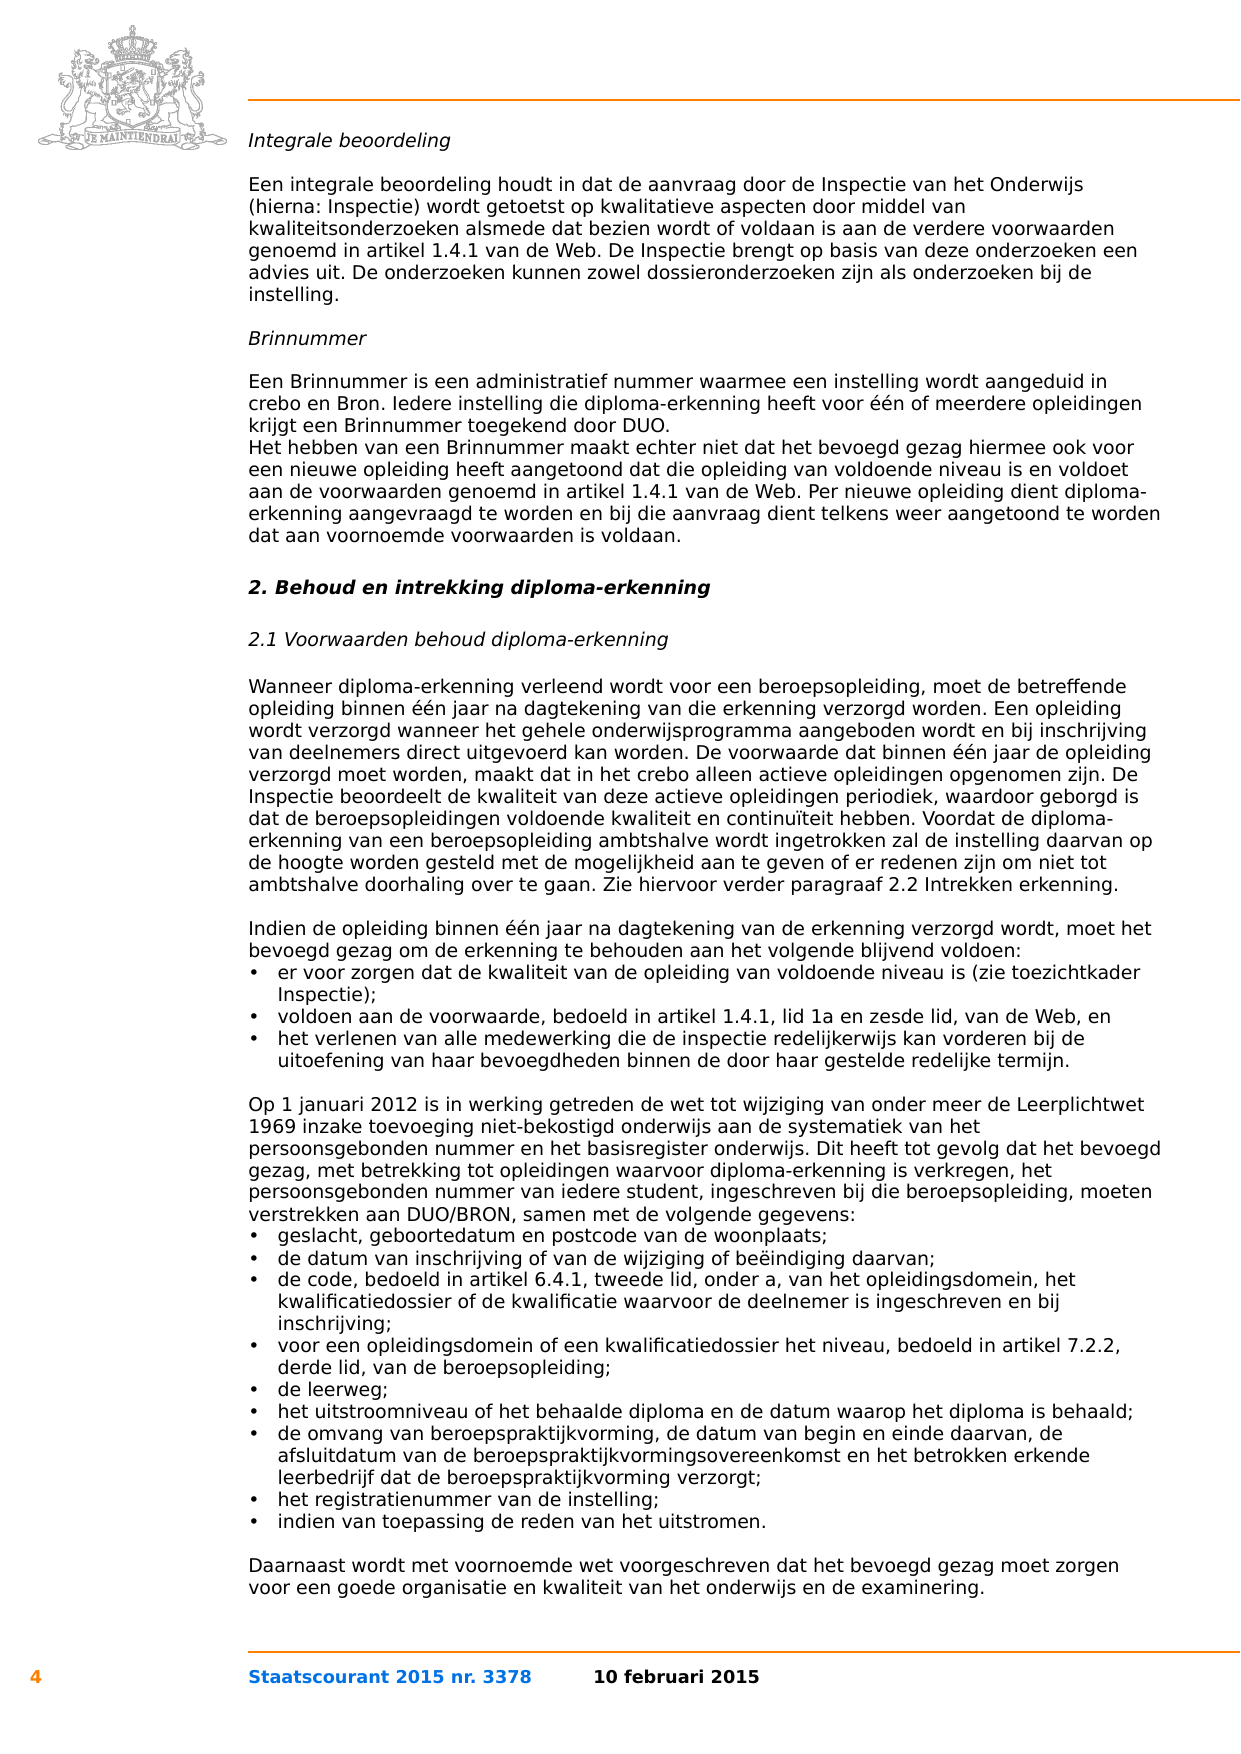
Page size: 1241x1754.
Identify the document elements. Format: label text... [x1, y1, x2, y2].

text Op 1 januari 2012 is in werking getreden de wet tot wijziging van onder meer de Leerplichtwet 1969 inzake toevoeging niet-bekostigd onderwijs aan de systematiek van het persoonsgebonden nummer en het basisregister onderwijs. Dit heeft tot gevolg dat het bevoegd gezag, met betrekking tot opleidingen waarvoor diploma-erkenning is verkregen, het persoonsgebonden nummer van iedere student, ingeschreven bij die beroepsopleiding, moeten verstrekken aan DUO/BRON, samen met de volgende gegevens: [248, 1093, 1163, 1225]
text Indien de opleiding binnen één jaar na dagtekening van de erkenning verzorgd wordt, moet het bevoegd gezag om de erkenning te behouden aan het volgende blijvend voldoen: [248, 918, 1163, 962]
text • het registratienummer van de instelling; [248, 1489, 1163, 1511]
text Wanneer diploma-erkenning verleend wordt voor een beroepsopleiding, moet de betreffende opleiding binnen één jaar na dagtekening van die erkenning verzorgd worden. Een opleiding wordt verzorgd wanneer het gehele onderwijsprogramma aangeboden wordt en bij inschrijving van deelnemers direct uitgevoerd kan worden. De voorwaarde dat binnen één jaar de opleiding verzorgd moet worden, maakt dat in het crebo alleen actieve opleidingen opgenomen zijn. De Inspectie beoordeelt de kwaliteit van deze actieve opleidingen periodiek, waardoor geborgd is dat de beroepsopleidingen voldoende kwaliteit en continuïteit hebben. Voordat de diploma-erkenning van een beroepsopleiding ambtshalve wordt ingetrokken zal de instelling daarvan op de hoogte worden gesteld met de mogelijkheid aan te geven of er redenen zijn om niet tot ambtshalve doorhaling over te gaan. Zie hiervoor verder paragraaf 2.2 Intrekken erkenning. [248, 676, 1163, 896]
text • geslacht, geboortedatum en postcode van de woonplaats; [248, 1225, 1163, 1247]
text Een integrale beoordeling houdt in dat de aanvraag door de Inspectie van het Onderwijs (hierna: Inspectie) wordt getoetst op kwalitatieve aspecten door middel van kwaliteitsonderzoeken alsmede dat bezien wordt of voldaan is aan de verdere voorwaarden genoemd in artikel 1.4.1 van de Web. De Inspectie brengt op basis van deze onderzoeken een advies uit. De onderzoeken kunnen zowel dossieronderzoeken zijn als onderzoeken bij de instelling. [248, 174, 1163, 306]
subtitle 2.1 Voorwaarden behoud diploma-erkenning [248, 629, 1163, 651]
picture [38, 25, 227, 150]
text Daarnaast wordt met voornoemde wet voorgeschreven dat het bevoegd gezag moet zorgen voor een goede organisatie en kwaliteit van het onderwijs en de examinering. [248, 1555, 1163, 1599]
subtitle 2. Behoud en intrekking diploma-erkenning [248, 577, 1163, 599]
text • de datum van inschrijving of van de wijziging of beëindiging daarvan; [248, 1247, 1163, 1269]
text • voor een opleidingsdomein of een kwalificatiedossier het niveau, bedoeld in artikel 7.2.2, derde lid, van de beroepsopleiding; [248, 1335, 1163, 1379]
text • het uitstroomniveau of het behaalde diploma en de datum waarop het diploma is behaald; [248, 1401, 1163, 1423]
text • het verlenen van alle medewerking die de inspectie redelijkerwijs kan vorderen bij de uitoefening van haar bevoegdheden binnen de door haar gestelde redelijke termijn. [248, 1028, 1163, 1072]
text • de leerweg; [248, 1379, 1163, 1401]
subtitle Brinnummer [248, 327, 1163, 349]
text • de code, bedoeld in artikel 6.4.1, tweede lid, onder a, van het opleidingsdomein, het kwalificatiedossier of de kwalificatie waarvoor de deelnemer is ingeschreven en bij inschrijving; [248, 1269, 1163, 1335]
text • de omvang van beroepspraktijkvorming, de datum van begin en einde daarvan, de afsluitdatum van de beroepspraktijkvormingsovereenkomst en het betrokken erkende leerbedrijf dat de beroepspraktijkvorming verzorgt; [248, 1423, 1163, 1489]
text • indien van toepassing de reden van het uitstromen. [248, 1511, 1163, 1533]
text Het hebben van een Brinnummer maakt echter niet dat het bevoegd gezag hiermee ook voor een nieuwe opleiding heeft aangetoond dat die opleiding van voldoende niveau is en voldoet aan de voorwaarden genoemd in artikel 1.4.1 van de Web. Per nieuwe opleiding dient diploma-erkenning aangevraagd te worden en bij die aanvraag dient telkens weer aangetoond te worden dat aan voornoemde voorwaarden is voldaan. [248, 437, 1163, 547]
text Een Brinnummer is een administratief nummer waarmee een instelling wordt aangeduid in crebo en Bron. Iedere instelling die diploma-erkenning heeft voor één of meerdere opleidingen krijgt een Brinnummer toegekend door DUO. [248, 371, 1163, 437]
subtitle Integrale beoordeling [248, 130, 1163, 152]
text • voldoen aan de voorwaarde, bedoeld in artikel 1.4.1, lid 1a en zesde lid, van de Web, en [248, 1006, 1163, 1028]
text • er voor zorgen dat de kwaliteit van de opleiding van voldoende niveau is (zie toezichtkader Inspectie); [248, 962, 1163, 1006]
